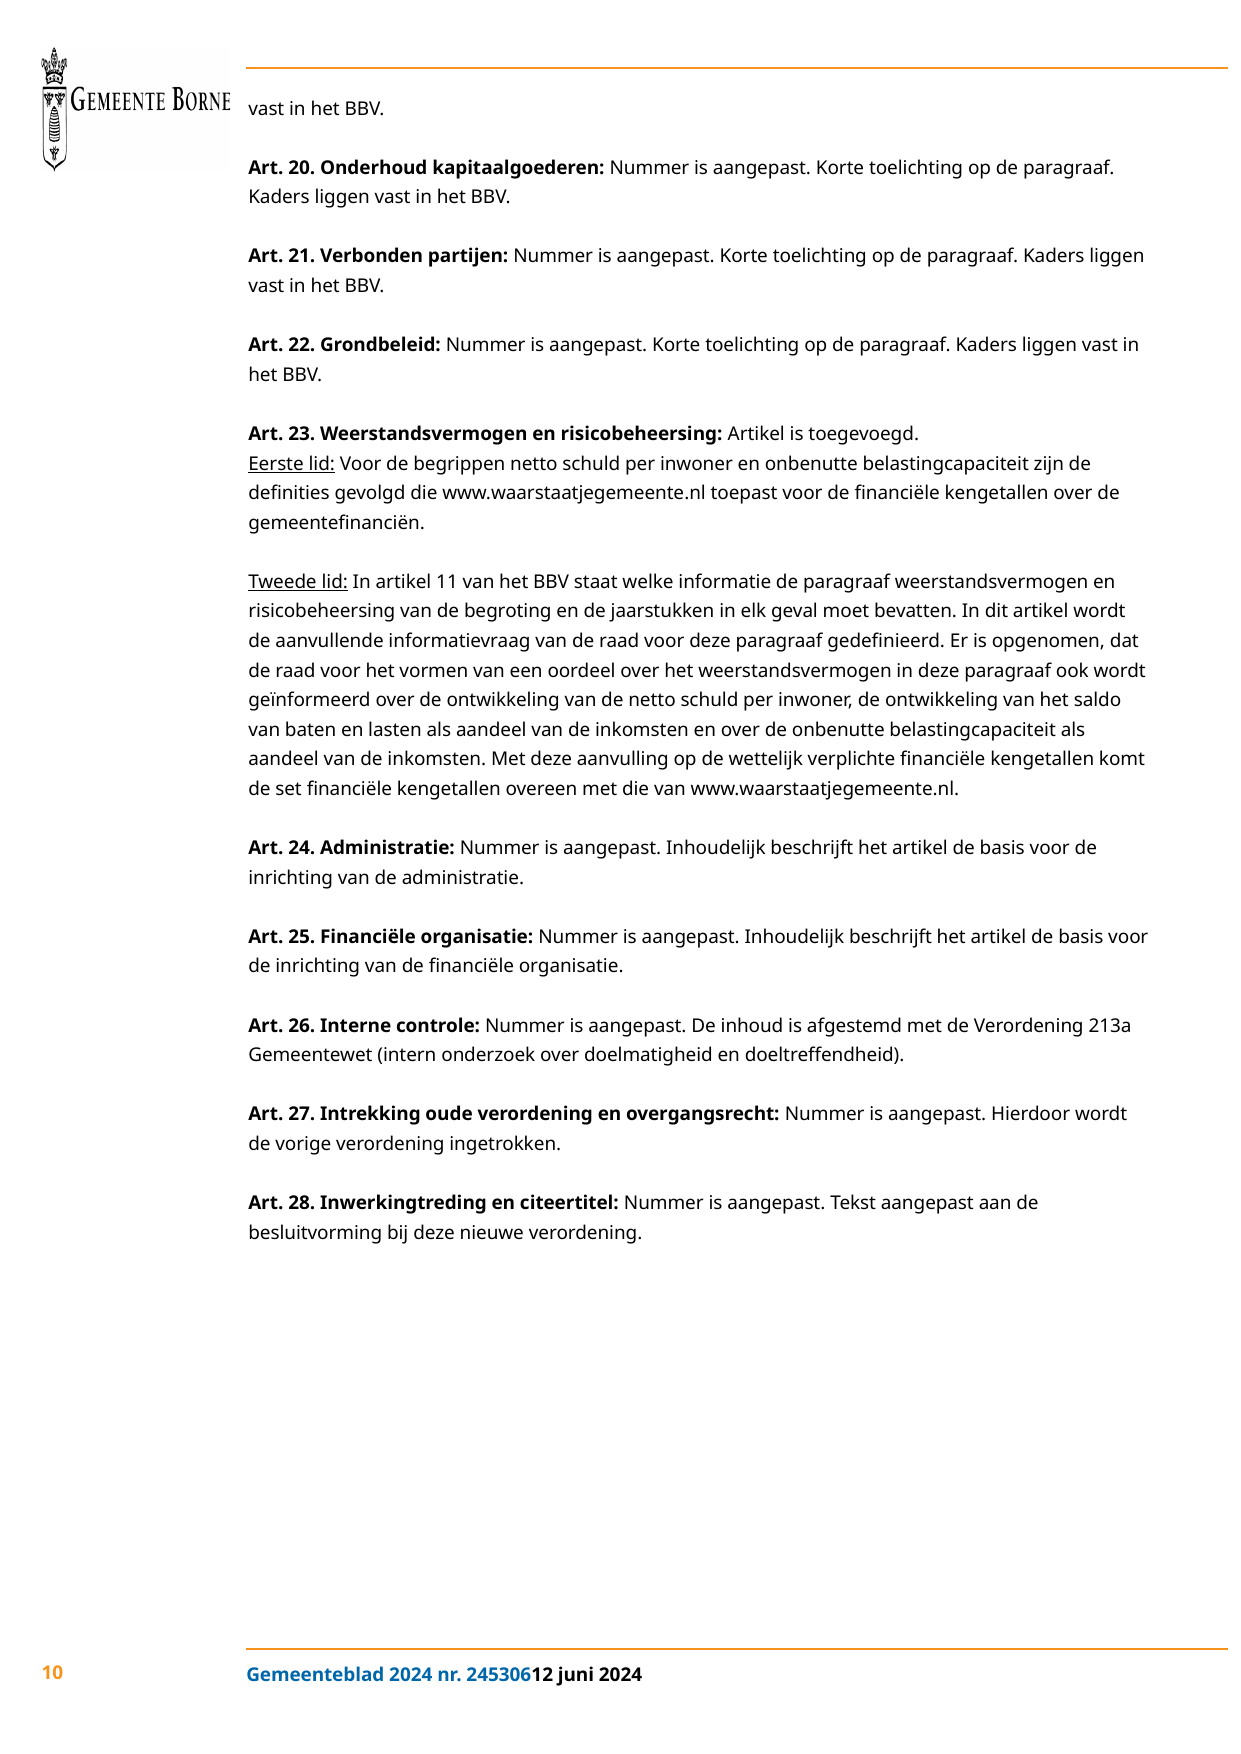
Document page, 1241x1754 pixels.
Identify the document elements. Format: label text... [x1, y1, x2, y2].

text Art. 21. Verbonden partijen: Nummer is aangepast. Korte toelichting op de paragraaf. Kaders liggen vast in het BBV. [248, 243, 1152, 298]
picture [41, 47, 231, 172]
text vast in het BBV. [248, 95, 1152, 121]
text Art. 24. Administratie: Nummer is aangepast. Inhoudelijk beschrijft het artikel de basis voor de inrichting van de administratie. [248, 834, 1152, 890]
text Art. 27. Intrekking oude verordening en overgangsrecht: Nummer is aangepast. Hierdoor wordt de vorige verordening ingetrokken. [248, 1101, 1152, 1156]
text Art. 25. Financiële organisatie: Nummer is aangepast. Inhoudelijk beschrijft het artikel de basis voor de inrichting van de financiële organisatie. [248, 923, 1152, 978]
text Art. 22. Grondbeleid: Nummer is aangepast. Korte toelichting op de paragraaf. Kaders liggen vast in het BBV. [248, 331, 1152, 387]
text Art. 28. Inwerkingtreding en citeertitel: Nummer is aangepast. Tekst aangepast aan de besluitvorming bij deze nieuwe verordening. [248, 1189, 1152, 1245]
text Tweede lid: In artikel 11 van het BBV staat welke informatie de paragraaf weerstandsvermogen en risicobeheersing van de begroting en de jaarstukken in elk geval moet bevatten. In dit artikel wordt de aanvullende informatievraag van de raad voor deze paragraaf gedefinieerd. Er is opgenomen, dat de raad voor het vormen van een oordeel over het weerstandsvermogen in deze paragraaf ook wordt geïnformeerd over de ontwikkeling van de netto schuld per inwoner, de ontwikkeling van het saldo van baten en lasten als aandeel van de inkomsten en over de onbenutte belastingcapaciteit als aandeel van de inkomsten. Met deze aanvulling op de wettelijk verplichte financiële kengetallen komt de set financiële kengetallen overeen met die van www.waarstaatjegemeente.nl. [248, 568, 1152, 801]
text Eerste lid: Voor de begrippen netto schuld per inwoner en onbenutte belastingcapaciteit zijn de definities gevolgd die www.waarstaatjegemeente.nl toepast voor de financiële kengetallen over de gemeentefinanciën. [248, 450, 1152, 535]
text Art. 23. Weerstandsvermogen en risicobeheersing: Artikel is toegevoegd. [248, 420, 1152, 446]
text Art. 26. Interne controle: Nummer is aangepast. De inhoud is afgestemd met de Verordening 213a Gemeentewet (intern onderzoek over doelmatigheid en doeltreffendheid). [248, 1012, 1152, 1067]
text Art. 20. Onderhoud kapitaalgoederen: Nummer is aangepast. Korte toelichting op de paragraaf. Kaders liggen vast in het BBV. [248, 154, 1152, 209]
